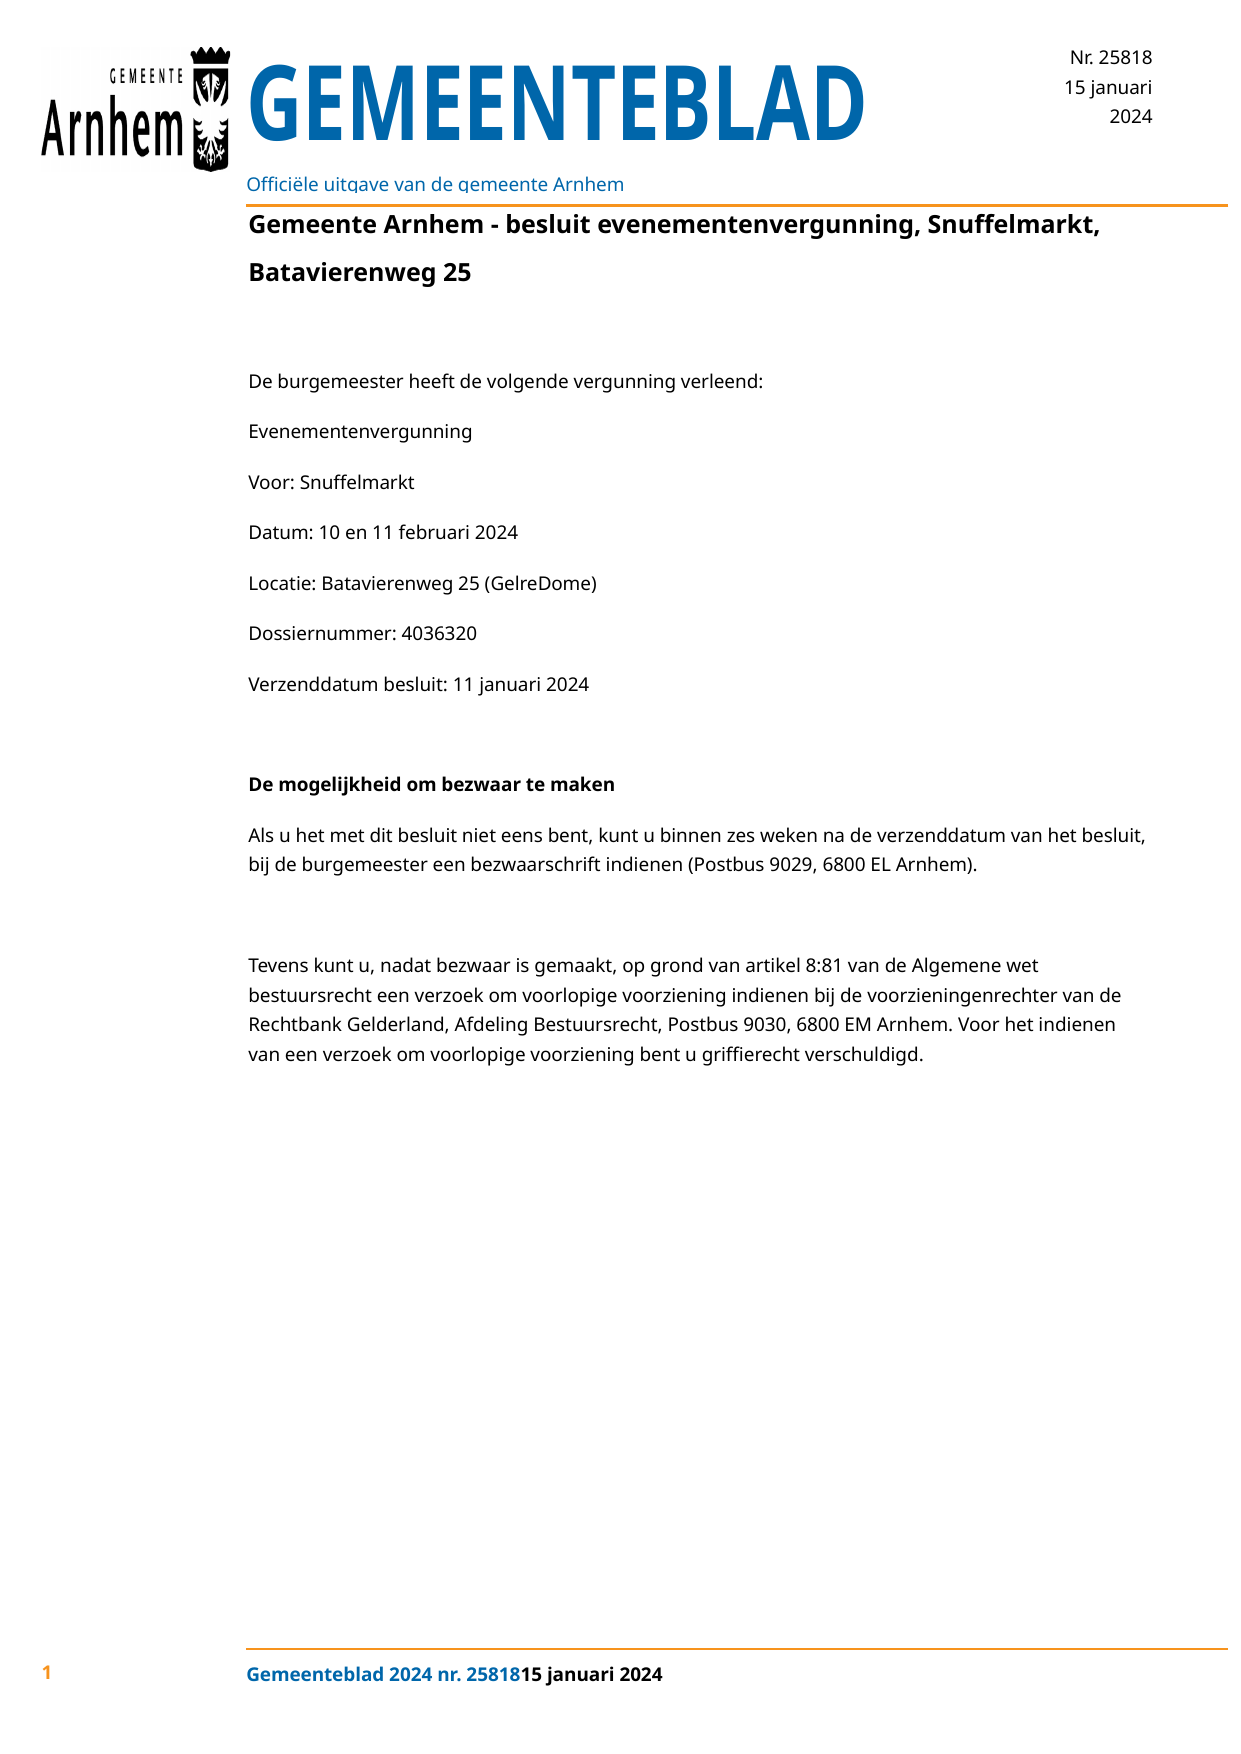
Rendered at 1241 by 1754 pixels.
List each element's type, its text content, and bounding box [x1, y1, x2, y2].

text Datum: 10 en 11 februari 2024 [248, 519, 1152, 545]
text Gemeente Arnhem - besluit evenementenvergunning, Snuffelmarkt, Batavierenweg 25 [248, 207, 1152, 288]
text De burgemeester heeft de volgende vergunning verleend: [248, 368, 1152, 394]
text Dossiernummer: 4036320 [248, 620, 1152, 646]
picture [41, 47, 231, 172]
text Evenementenvergunning [248, 419, 1152, 444]
text Verzenddatum besluit: 11 januari 2024 [248, 671, 1152, 697]
text Voor: Snuffelmarkt [248, 469, 1152, 495]
text De mogelijkheid om bezwaar te maken [248, 772, 1152, 797]
text Als u het met dit besluit niet eens bent, kunt u binnen zes weken na de verzenddatum van het besluit, bij de burgemeester een bezwaarschrift indienen (Postbus 9029, 6800 EL Arnhem). [248, 822, 1152, 877]
text Tevens kunt u, nadat bezwaar is gemaakt, op grond van artikel 8:81 van de Algemene wet bestuursrecht een verzoek om voorlopige voorziening indienen bij de voorzieningenrechter van de Rechtbank Gelderland, Afdeling Bestuursrecht, Postbus 9030, 6800 EM Arnhem. Voor het indienen van een verzoek om voorlopige voorziening bent u griffierecht verschuldigd. [248, 952, 1152, 1067]
text Locatie: Batavierenweg 25 (GelreDome) [248, 570, 1152, 596]
